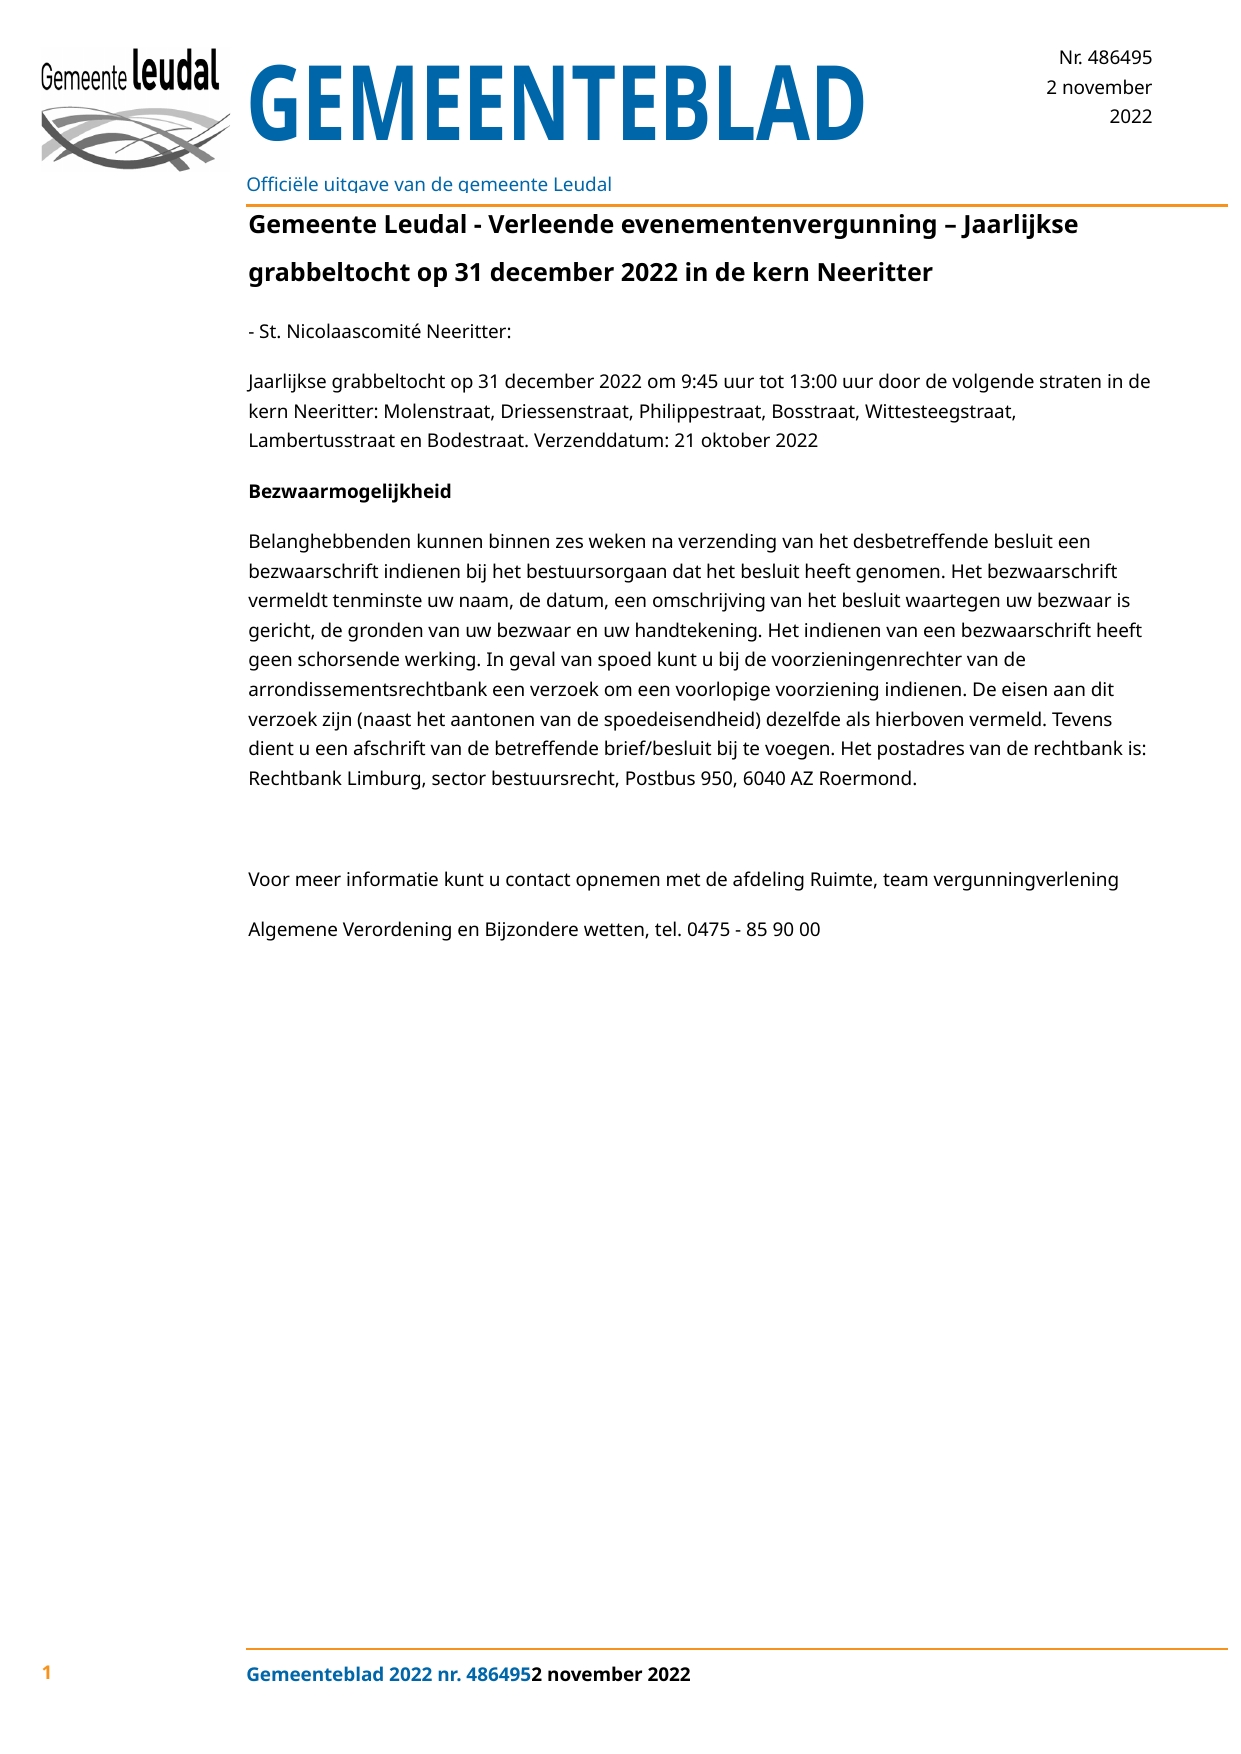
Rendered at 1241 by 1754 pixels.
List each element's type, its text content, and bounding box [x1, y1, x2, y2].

text Jaarlijkse grabbeltocht op 31 december 2022 om 9:45 uur tot 13:00 uur door de volgende straten in de kern Neeritter: Molenstraat, Driessenstraat, Philippestraat, Bosstraat, Wittesteegstraat, Lambertusstraat en Bodestraat. Verzenddatum: 21 oktober 2022 [248, 368, 1152, 453]
text Gemeente Leudal - Verleende evenementenvergunning – Jaarlijkse grabbeltocht op 31 december 2022 in de kern Neeritter [248, 207, 1152, 288]
text Algemene Verordening en Bijzondere wetten, tel. 0475 - 85 90 00 [248, 916, 1152, 942]
text Bezwaarmogelijkheid [248, 478, 1152, 504]
picture [41, 47, 231, 172]
text - St. Nicolaascomité Neeritter: [248, 318, 1152, 344]
text Voor meer informatie kunt u contact opnemen met de afdeling Ruimte, team vergunningverlening [248, 866, 1152, 892]
text Belanghebbenden kunnen binnen zes weken na verzending van het desbetreffende besluit een bezwaarschrift indienen bij het bestuursorgaan dat het besluit heeft genomen. Het bezwaarschrift vermeldt tenminste uw naam, de datum, een omschrijving van het besluit waartegen uw bezwaar is gericht, de gronden van uw bezwaar en uw handtekening. Het indienen van een bezwaarschrift heeft geen schorsende werking. In geval van spoed kunt u bij de voorzieningenrechter van de arrondissementsrechtbank een verzoek om een voorlopige voorziening indienen. De eisen aan dit verzoek zijn (naast het aantonen van de spoedeisendheid) dezelfde als hierboven vermeld. Tevens dient u een afschrift van de betreffende brief/besluit bij te voegen. Het postadres van de rechtbank is: Rechtbank Limburg, sector bestuursrecht, Postbus 950, 6040 AZ Roermond. [248, 528, 1152, 791]
